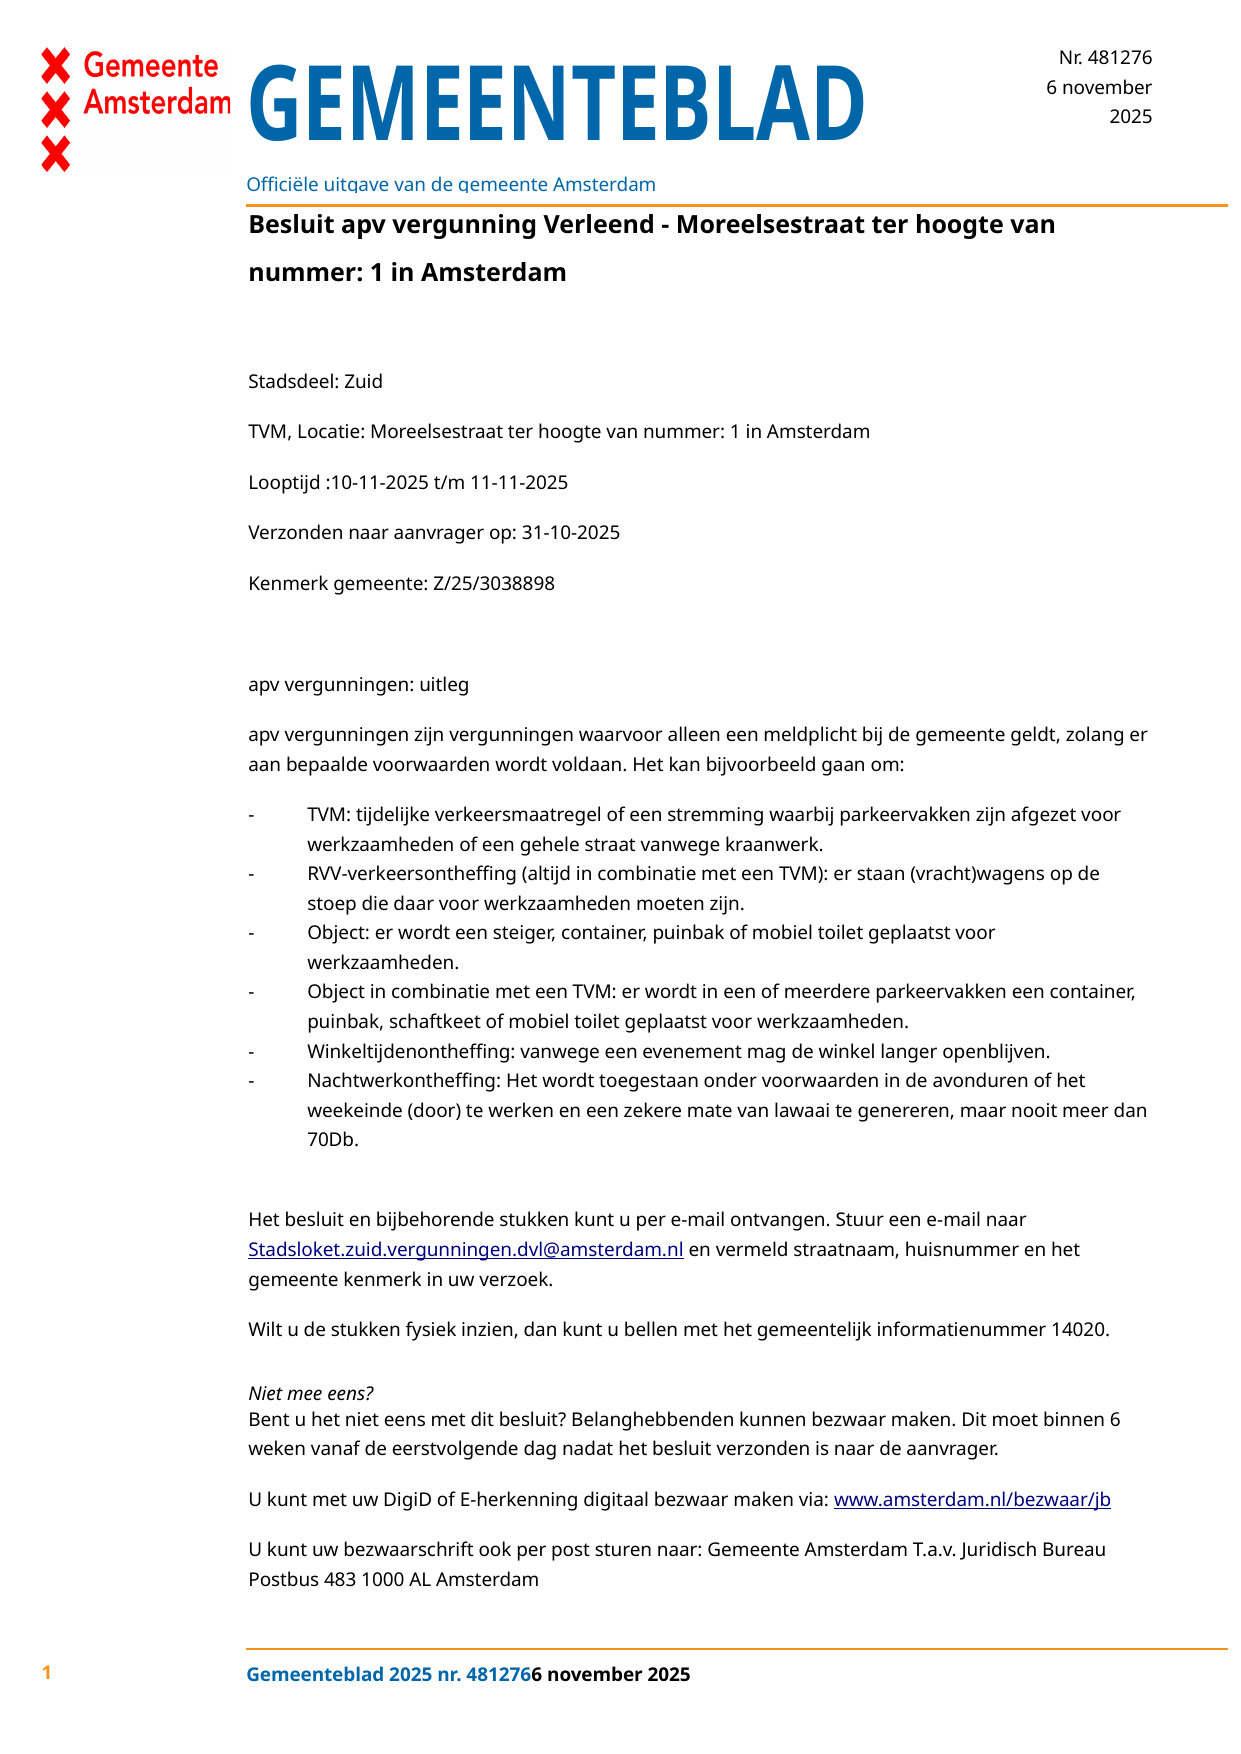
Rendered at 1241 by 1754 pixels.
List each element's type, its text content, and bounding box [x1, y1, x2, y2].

list Winkeltijdenontheffing: vanwege een evenement mag de winkel langer openblijven. [248, 1038, 1152, 1064]
list Nachtwerkontheffing: Het wordt toegestaan onder voorwaarden in de avonduren of het weekeinde (door) te werken en een zekere mate van lawaai te genereren, maar nooit meer dan 70Db. [248, 1067, 1152, 1152]
list Object: er wordt een steiger, container, puinbak of mobiel toilet geplaatst voor werkzaamheden. [248, 919, 1152, 975]
text Kenmerk gemeente: Z/25/3038898 [248, 570, 1152, 596]
text TVM, Locatie: Moreelsestraat ter hoogte van nummer: 1 in Amsterdam [248, 419, 1152, 444]
text Niet mee eens? [248, 1380, 1152, 1406]
picture [41, 47, 231, 172]
text Bent u het niet eens met dit besluit? Belanghebbenden kunnen bezwaar maken. Dit moet binnen 6 weken vanaf de eerstvolgende dag nadat het besluit verzonden is naar de aanvrager. [248, 1406, 1152, 1461]
text apv vergunningen: uitleg [248, 671, 1152, 697]
text Het besluit en bijbehorende stukken kunt u per e-mail ontvangen. Stuur een e-mail naar Stadsloket.zuid.vergunningen.dvl@amsterdam.nl en vermeld straatnaam, huisnummer en het gemeente kenmerk in uw verzoek. [248, 1207, 1152, 1292]
list RVV-verkeersontheffing (altijd in combinatie met een TVM): er staan (vracht)wagens op de stoep die daar voor werkzaamheden moeten zijn. [248, 860, 1152, 916]
list Object in combinatie met een TVM: er wordt in een of meerdere parkeervakken een container, puinbak, schaftkeet of mobiel toilet geplaatst voor werkzaamheden. [248, 979, 1152, 1034]
text Looptijd :10-11-2025 t/m 11-11-2025 [248, 469, 1152, 495]
text U kunt met uw DigiD of E-herkenning digitaal bezwaar maken via: www.amsterdam.nl/bezwaar/jb [248, 1486, 1152, 1512]
text Wilt u de stukken fysiek inzien, dan kunt u bellen met het gemeentelijk informatienummer 14020. [248, 1316, 1152, 1342]
text apv vergunningen zijn vergunningen waarvoor alleen een meldplicht bij de gemeente geldt, zolang er aan bepaalde voorwaarden wordt voldaan. Het kan bijvoorbeeld gaan om: [248, 721, 1152, 777]
text U kunt uw bezwaarschrift ook per post sturen naar: Gemeente Amsterdam T.a.v. Juridisch Bureau Postbus 483 1000 AL Amsterdam [248, 1536, 1152, 1592]
list TVM: tijdelijke verkeersmaatregel of een stremming waarbij parkeervakken zijn afgezet voor werkzaamheden of een gehele straat vanwege kraanwerk. [248, 801, 1152, 857]
text Besluit apv vergunning Verleend - Moreelsestraat ter hoogte van nummer: 1 in Amsterdam [248, 207, 1152, 288]
text Stadsdeel: Zuid [248, 368, 1152, 394]
text Verzonden naar aanvrager op: 31-10-2025 [248, 519, 1152, 545]
